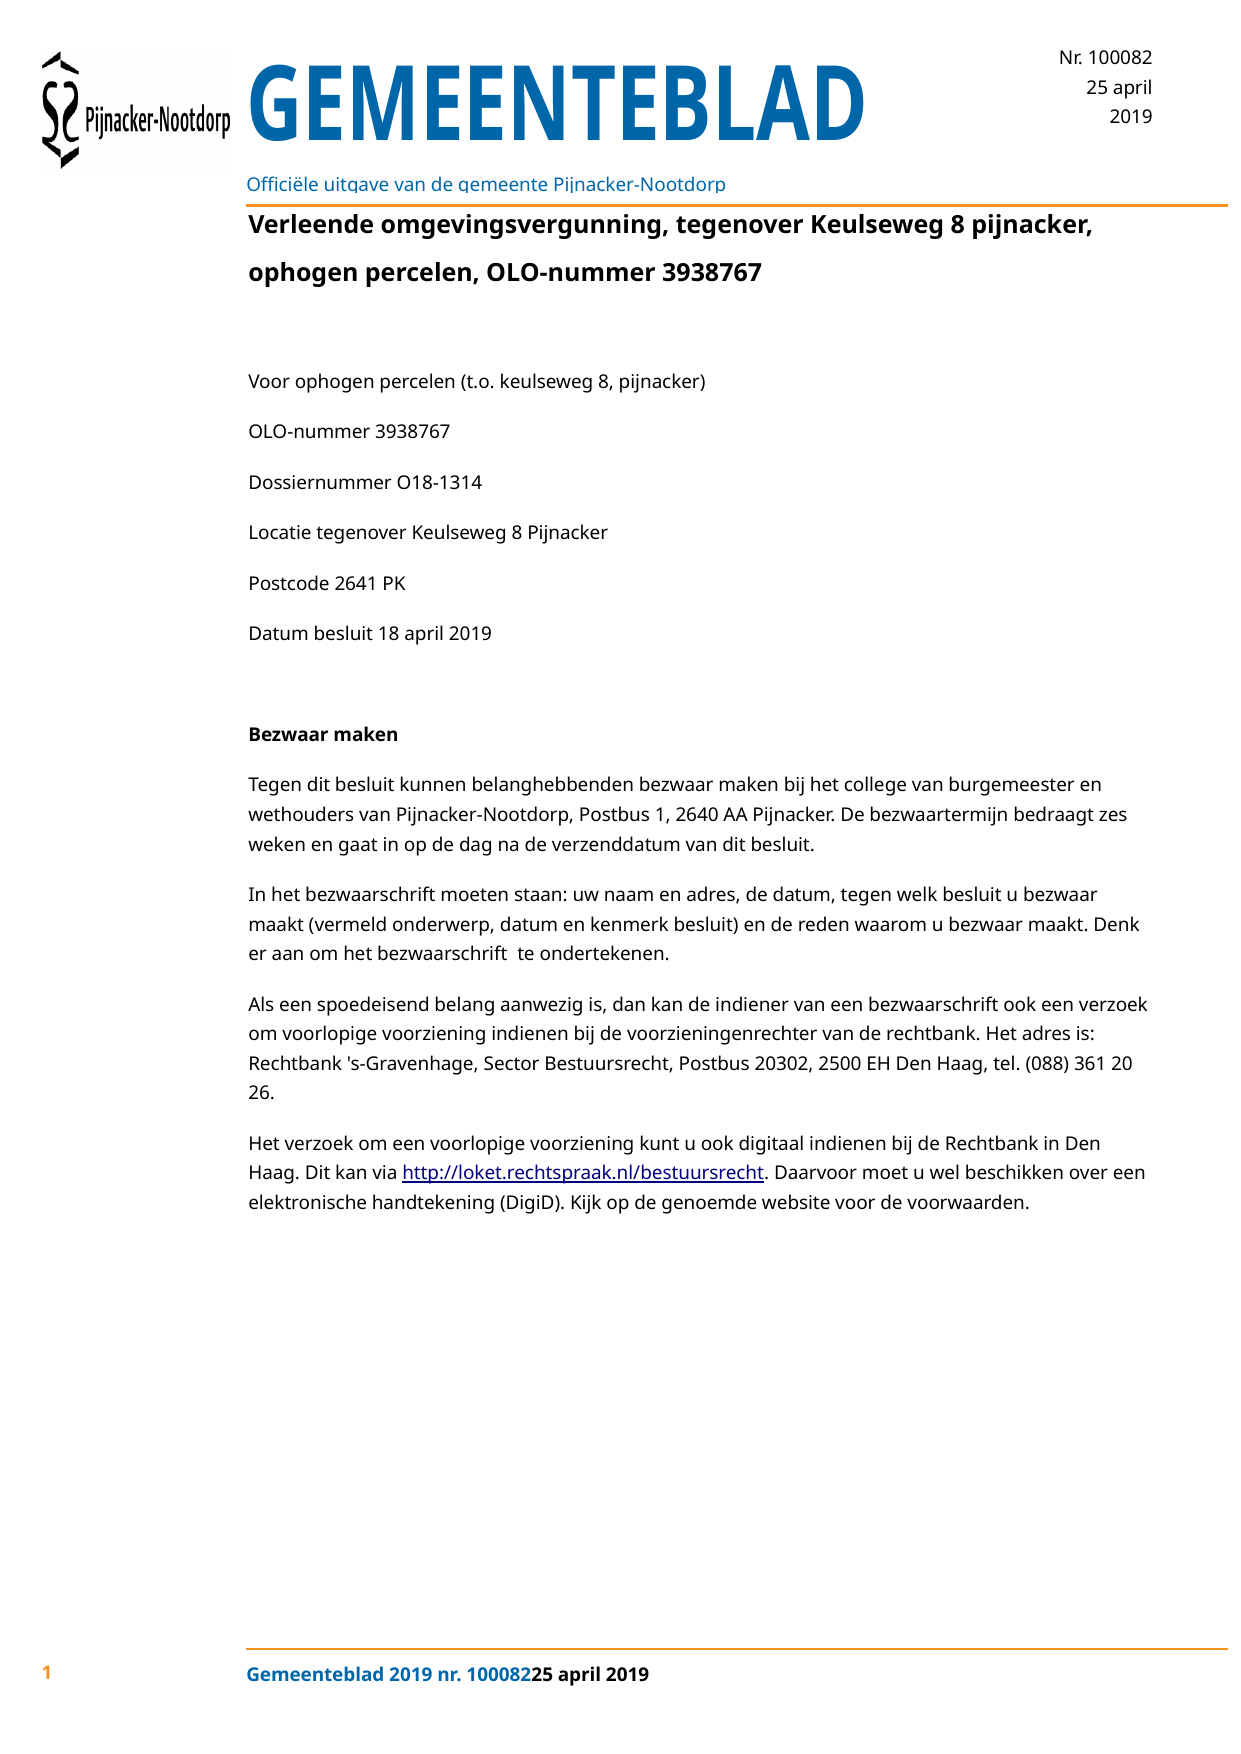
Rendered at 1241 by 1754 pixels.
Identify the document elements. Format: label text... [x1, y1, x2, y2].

picture [41, 47, 231, 172]
text In het bezwaarschrift moeten staan: uw naam en adres, de datum, tegen welk besluit u bezwaar maakt (vermeld onderwerp, datum en kenmerk besluit) en de reden waarom u bezwaar maakt. Denk er aan om het bezwaarschrift te ondertekenen. [248, 881, 1152, 966]
text OLO-nummer 3938767 [248, 419, 1152, 444]
text Bezwaar maken [248, 721, 1152, 747]
text Locatie tegenover Keulseweg 8 Pijnacker [248, 519, 1152, 545]
text Datum besluit 18 april 2019 [248, 620, 1152, 646]
text Verleende omgevingsvergunning, tegenover Keulseweg 8 pijnacker, ophogen percelen, OLO-nummer 3938767 [248, 207, 1152, 288]
text Tegen dit besluit kunnen belanghebbenden bezwaar maken bij het college van burgemeester en wethouders van Pijnacker-Nootdorp, Postbus 1, 2640 AA Pijnacker. De bezwaartermijn bedraagt zes weken en gaat in op de dag na de verzenddatum van dit besluit. [248, 772, 1152, 857]
text Voor ophogen percelen (t.o. keulseweg 8, pijnacker) [248, 368, 1152, 394]
text Het verzoek om een voorlopige voorziening kunt u ook digitaal indienen bij de Rechtbank in Den Haag. Dit kan via http://loket.rechtspraak.nl/bestuursrecht. Daarvoor moet u wel beschikken over een elektronische handtekening (DigiD). Kijk op de genoemde website voor de voorwaarden. [248, 1130, 1152, 1215]
text Dossiernummer O18-1314 [248, 469, 1152, 495]
text Postcode 2641 PK [248, 570, 1152, 596]
text Als een spoedeisend belang aanwezig is, dan kan de indiener van een bezwaarschrift ook een verzoek om voorlopige voorziening indienen bij de voorzieningenrechter van de rechtbank. Het adres is: Rechtbank 's-Gravenhage, Sector Bestuursrecht, Postbus 20302, 2500 EH Den Haag, tel. (088) 361 20 26. [248, 991, 1152, 1105]
